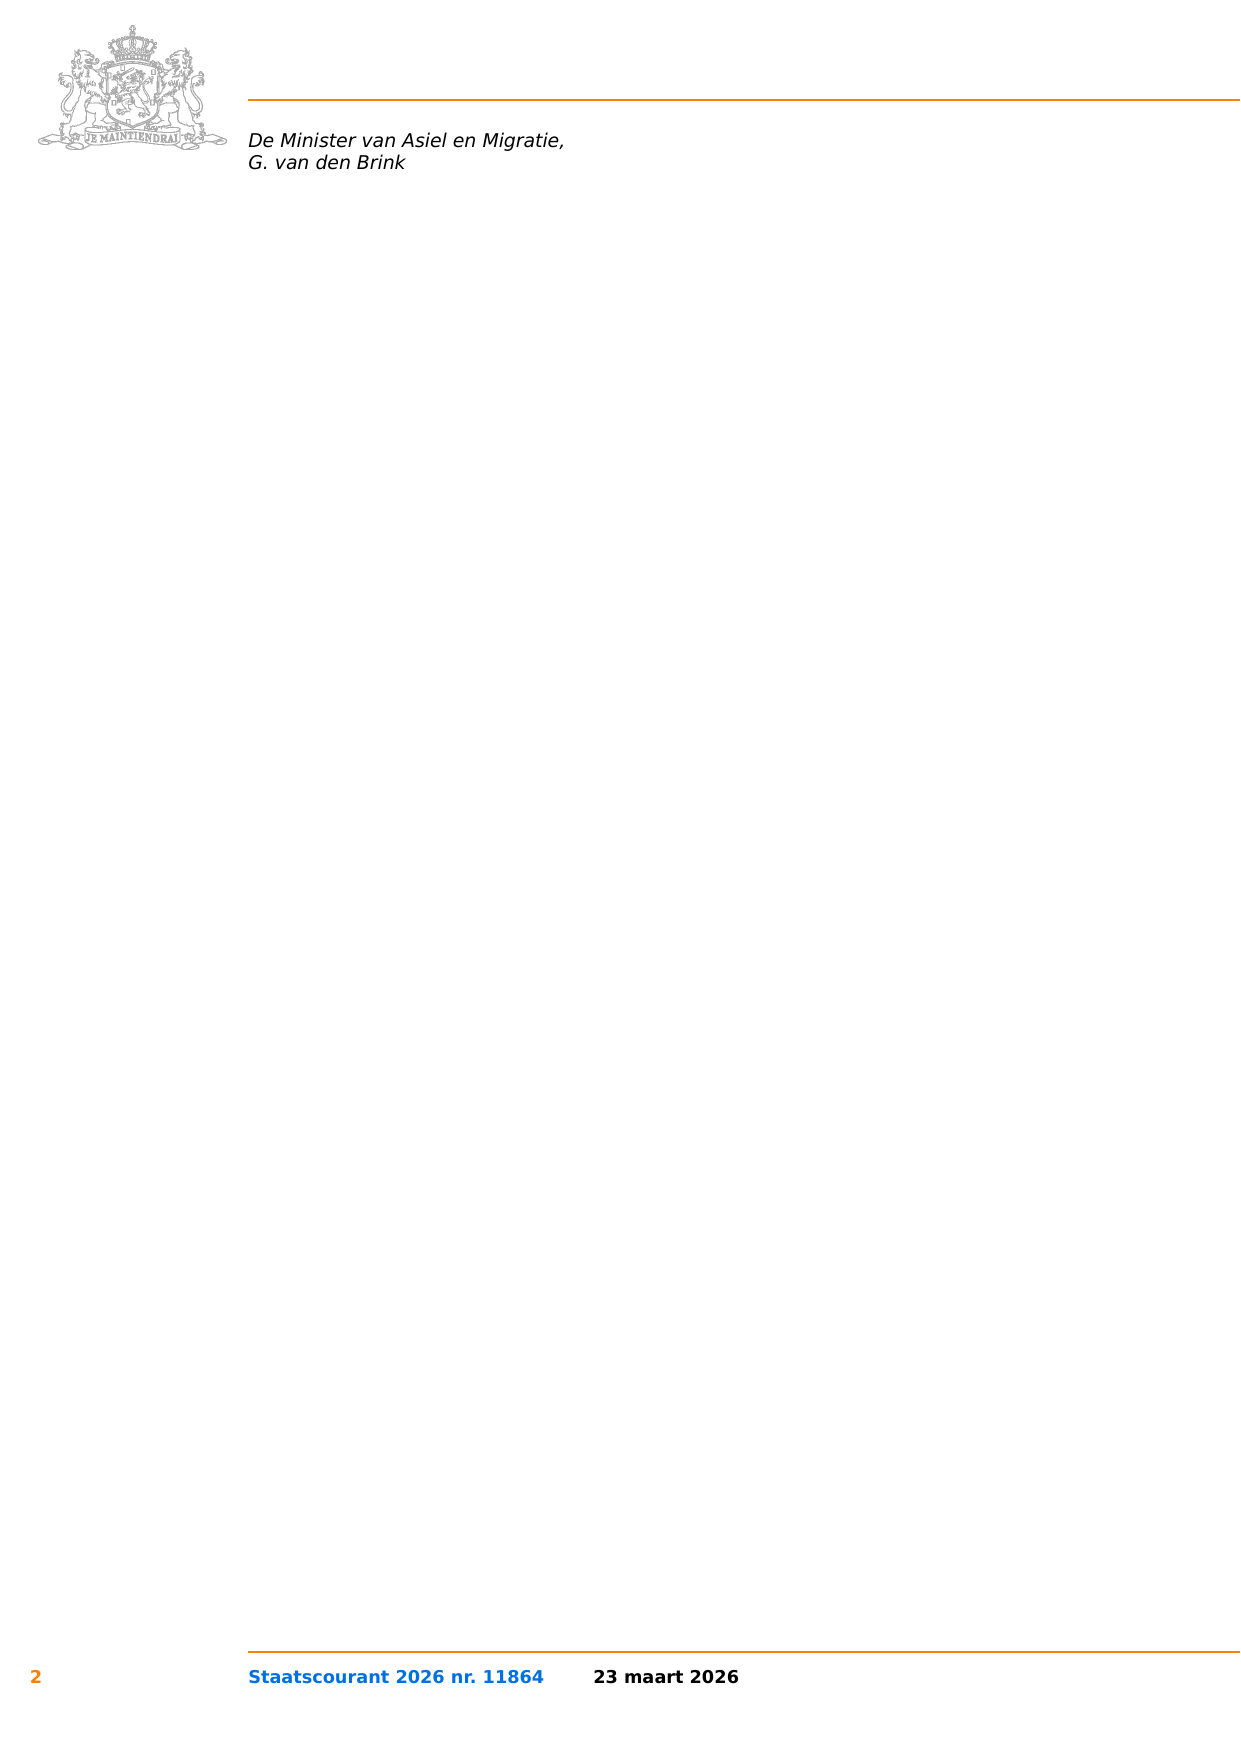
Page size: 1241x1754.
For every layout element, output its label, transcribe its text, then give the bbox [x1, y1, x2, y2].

picture [38, 25, 227, 150]
text De Minister van Asiel en Migratie, G. van den Brink [248, 130, 1163, 174]
